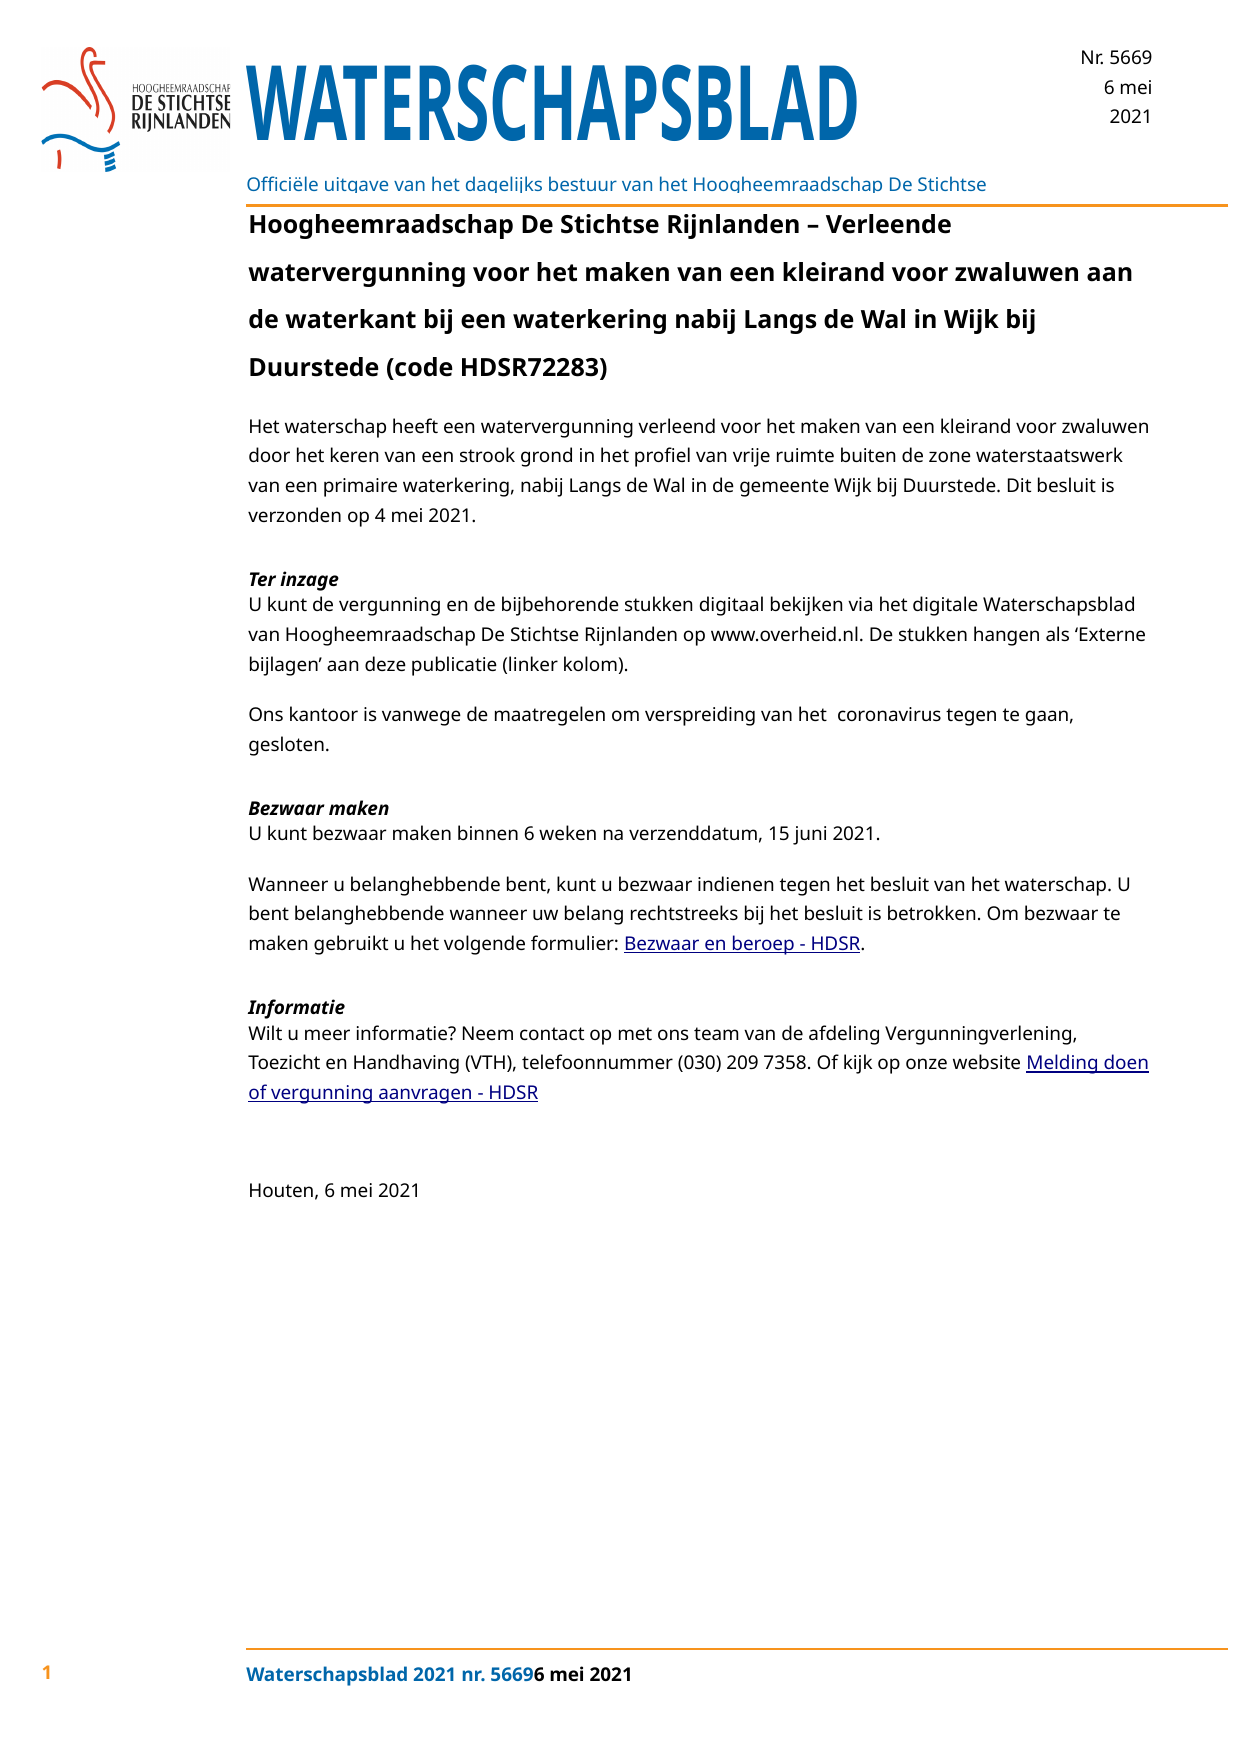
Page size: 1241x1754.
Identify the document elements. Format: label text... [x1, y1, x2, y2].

text Informatie [248, 994, 1152, 1020]
text U kunt de vergunning en de bijbehorende stukken digitaal bekijken via het digitale Waterschapsblad van Hoogheemraadschap De Stichtse Rijnlanden op www.overheid.nl. De stukken hangen als ‘Externe bijlagen’ aan deze publicatie (linker kolom). [248, 592, 1152, 676]
text Het waterschap heeft een watervergunning verleend voor het maken van een kleirand voor zwaluwen door het keren van een strook grond in het profiel van vrije ruimte buiten de zone waterstaatswerk van een primaire waterkering, nabij Langs de Wal in de gemeente Wijk bij Duurstede. Dit besluit is verzonden op 4 mei 2021. [248, 413, 1152, 528]
text Hoogheemraadschap De Stichtse Rijnlanden – Verleende watervergunning voor het maken van een kleirand voor zwaluwen aan de waterkant bij een waterkering nabij Langs de Wal in Wijk bij Duurstede (code HDSR72283) [248, 207, 1152, 384]
picture [41, 47, 231, 172]
text U kunt bezwaar maken binnen 6 weken na verzenddatum, 15 juni 2021. [248, 820, 1152, 846]
text Bezwaar maken [248, 795, 1152, 820]
text Ons kantoor is vanwege de maatregelen om verspreiding van het coronavirus tegen te gaan, gesloten. [248, 701, 1152, 756]
text Ter inzage [248, 566, 1152, 592]
text Wilt u meer informatie? Neem contact op met ons team van de afdeling Vergunningverlening, Toezicht en Handhaving (VTH), telefoonnummer (030) 209 7358. Of kijk op onze website Melding doen of vergunning aanvragen - HDSR [248, 1020, 1152, 1104]
text Wanneer u belanghebbende bent, kunt u bezwaar indienen tegen het besluit van het waterschap. U bent belanghebbende wanneer uw belang rechtstreeks bij het besluit is betrokken. Om bezwaar te maken gebruikt u het volgende formulier: Bezwaar en beroep - HDSR. [248, 871, 1152, 956]
text Houten, 6 mei 2021 [248, 1177, 1152, 1203]
